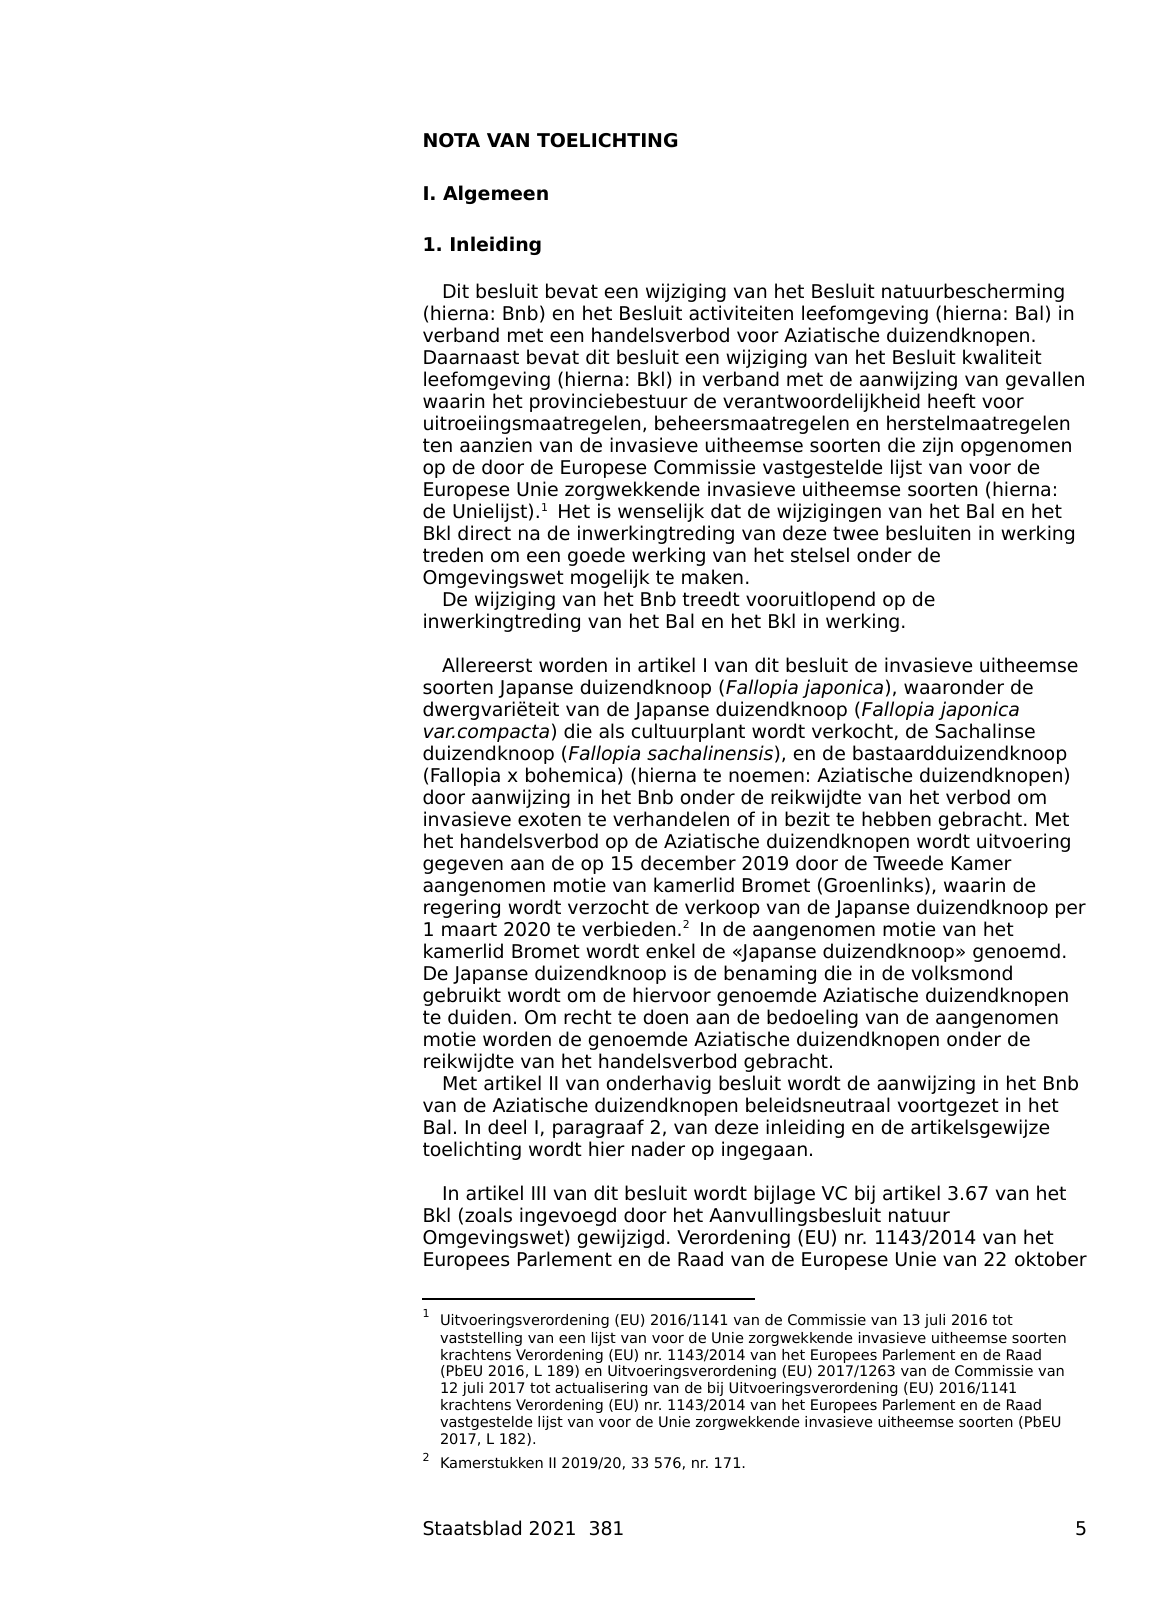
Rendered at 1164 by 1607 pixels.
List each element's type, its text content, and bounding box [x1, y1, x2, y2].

subtitle NOTA VAN TOELICHTING [422, 130, 1087, 152]
text De wijziging van het Bnb treedt vooruitlopend op de inwerkingtreding van het Bal en het Bkl in werking. [422, 589, 1087, 633]
text Uitvoeringsverordening (EU) 2016/1141 van de Commissie van 13 juli 2016 tot vaststelling van een lijst van voor de Unie zorgwekkende invasieve uitheemse soorten krachtens Verordening (EU) nr. 1143/2014 van het Europees Parlement en de Raad (PbEU 2016, L 189) en Uitvoeringsverordening (EU) 2017/1263 van de Commissie van 12 juli 2017 tot actualisering van de bij Uitvoeringsverordening (EU) 2016/1141 krachtens Verordening (EU) nr. 1143/2014 van het Europees Parlement en de Raad vastgestelde lijst van voor de Unie zorgwekkende invasieve uitheemse soorten (PbEU 2017, L 182). [422, 1308, 1087, 1448]
subtitle I. Algemeen [422, 182, 1087, 204]
text Dit besluit bevat een wijziging van het Besluit natuurbescherming (hierna: Bnb) en het Besluit activiteiten leefomgeving (hierna: Bal) in verband met een handelsverbod voor Aziatische duizendknopen. Daarnaast bevat dit besluit een wijziging van het Besluit kwaliteit leefomgeving (hierna: Bkl) in verband met de aanwijzing van gevallen waarin het provinciebestuur de verantwoordelijkheid heeft voor uitroeiingsmaatregelen, beheersmaatregelen en herstelmaatregelen ten aanzien van de invasieve uitheemse soorten die zijn opgenomen op de door de Europese Commissie vastgestelde lijst van voor de Europese Unie zorgwekkende invasieve uitheemse soorten (hierna: de Unielijst). Het is wenselijk dat de wijzigingen van het Bal en het Bkl direct na de inwerkingtreding van deze twee besluiten in werking treden om een goede werking van het stelsel onder de Omgevingswet mogelijk te maken. [422, 281, 1087, 589]
text Kamerstukken II 2019/20, 33 576, nr. 171. [422, 1451, 1087, 1473]
text Met artikel II van onderhavig besluit wordt de aanwijzing in het Bnb van de Aziatische duizendknopen beleidsneutraal voortgezet in het Bal. In deel I, paragraaf 2, van deze inleiding en de artikelsgewijze toelichting wordt hier nader op ingegaan. [422, 1073, 1087, 1161]
text Allereerst worden in artikel I van dit besluit de invasieve uitheemse soorten Japanse duizendknoop (Fallopia japonica), waaronder de dwergvariëteit van de Japanse duizendknoop (Fallopia japonica var.compacta) die als cultuurplant wordt verkocht, de Sachalinse duizendknoop (Fallopia sachalinensis), en de bastaardduizendknoop (Fallopia x bohemica) (hierna te noemen: Aziatische duizendknopen) door aanwijzing in het Bnb onder de reikwijdte van het verbod om invasieve exoten te verhandelen of in bezit te hebben gebracht. Met het handelsverbod op de Aziatische duizendknopen wordt uitvoering gegeven aan de op 15 december 2019 door de Tweede Kamer aangenomen motie van kamerlid Bromet (Groenlinks), waarin de regering wordt verzocht de verkoop van de Japanse duizendknoop per 1 maart 2020 te verbieden. In de aangenomen motie van het kamerlid Bromet wordt enkel de «Japanse duizendknoop» genoemd. De Japanse duizendknoop is de benaming die in de volksmond gebruikt wordt om de hiervoor genoemde Aziatische duizendknopen te duiden. Om recht te doen aan de bedoeling van de aangenomen motie worden de genoemde Aziatische duizendknopen onder de reikwijdte van het handelsverbod gebracht. [422, 655, 1087, 1073]
text In artikel III van dit besluit wordt bijlage VC bij artikel 3.67 van het Bkl (zoals ingevoegd door het Aanvullingsbesluit natuur Omgevingswet) gewijzigd. Verordening (EU) nr. 1143/2014 van het Europees Parlement en de Raad van de Europese Unie van 22 oktober [422, 1183, 1087, 1271]
subtitle 1. Inleiding [422, 234, 1087, 256]
